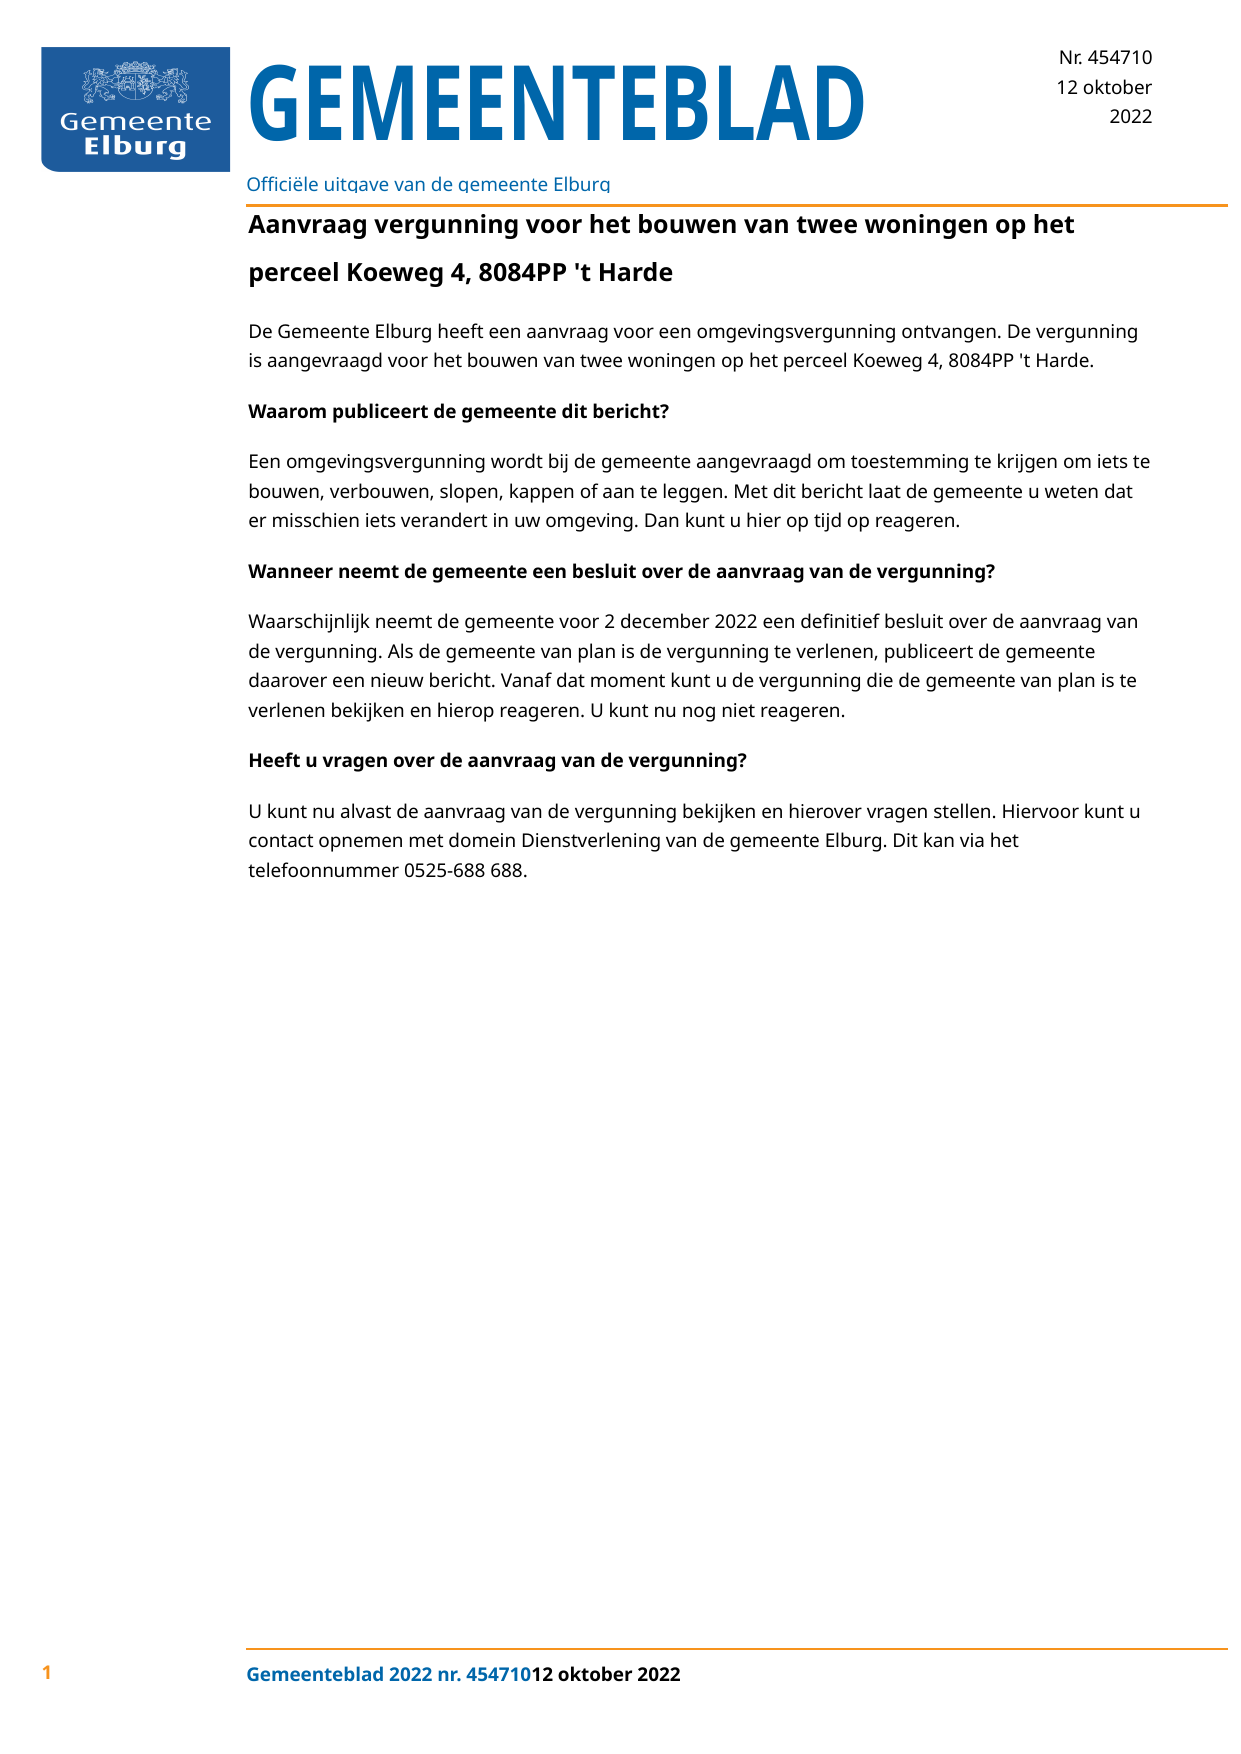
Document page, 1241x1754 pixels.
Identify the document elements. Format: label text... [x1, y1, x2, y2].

text Waarschijnlijk neemt de gemeente voor 2 december 2022 een definitief besluit over de aanvraag van de vergunning. Als de gemeente van plan is de vergunning te verlenen, publiceert de gemeente daarover een nieuw bericht. Vanaf dat moment kunt u de vergunning die de gemeente van plan is te verlenen bekijken en hierop reageren. U kunt nu nog niet reageren. [248, 608, 1152, 723]
picture [41, 47, 231, 172]
text Een omgevingsvergunning wordt bij de gemeente aangevraagd om toestemming te krijgen om iets te bouwen, verbouwen, slopen, kappen of aan te leggen. Met dit bericht laat de gemeente u weten dat er misschien iets verandert in uw omgeving. Dan kunt u hier op tijd op reageren. [248, 448, 1152, 533]
text U kunt nu alvast de aanvraag van de vergunning bekijken en hierover vragen stellen. Hiervoor kunt u contact opnemen met domein Dienstverlening van de gemeente Elburg. Dit kan via het telefoonnummer 0525-688 688. [248, 798, 1152, 883]
text De Gemeente Elburg heeft een aanvraag voor een omgevingsvergunning ontvangen. De vergunning is aangevraagd voor het bouwen van twee woningen op het perceel Koeweg 4, 8084PP 't Harde. [248, 318, 1152, 373]
text Waarom publiceert de gemeente dit bericht? [248, 398, 1152, 424]
text Wanneer neemt de gemeente een besluit over de aanvraag van de vergunning? [248, 558, 1152, 584]
text Heeft u vragen over de aanvraag van de vergunning? [248, 747, 1152, 773]
text Aanvraag vergunning voor het bouwen van twee woningen op het perceel Koeweg 4, 8084PP 't Harde [248, 207, 1152, 288]
